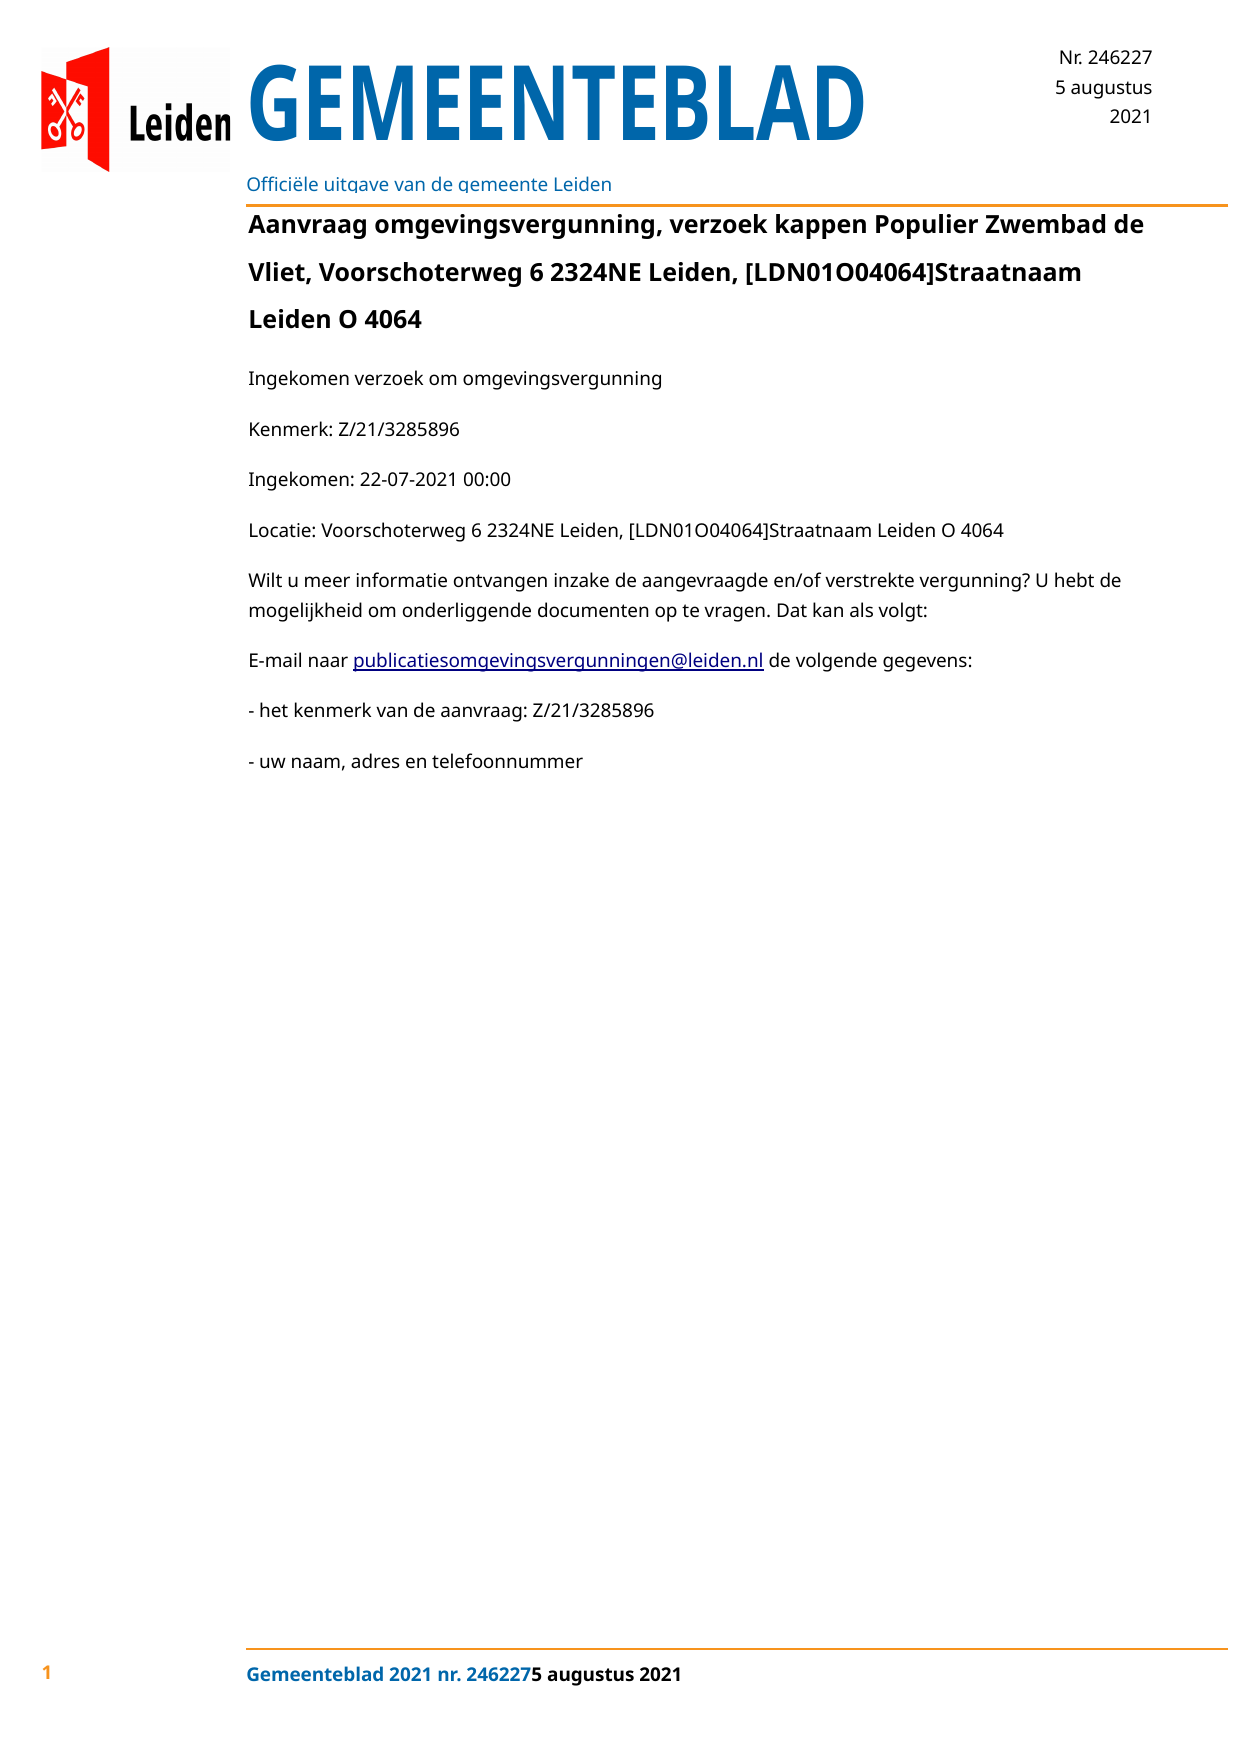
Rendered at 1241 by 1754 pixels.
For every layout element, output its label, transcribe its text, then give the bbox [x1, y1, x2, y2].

text Wilt u meer informatie ontvangen inzake de aangevraagde en/of verstrekte vergunning? U hebt de mogelijkheid om onderliggende documenten op te vragen. Dat kan als volgt: [248, 567, 1152, 622]
text Ingekomen verzoek om omgevingsvergunning [248, 366, 1152, 391]
picture [41, 47, 231, 172]
text Ingekomen: 22-07-2021 00:00 [248, 466, 1152, 492]
text - uw naam, adres en telefoonnummer [248, 748, 1152, 774]
text E-mail naar publicatiesomgevingsvergunningen@leiden.nl de volgende gegevens: [248, 647, 1152, 673]
text Aanvraag omgevingsvergunning, verzoek kappen Populier Zwembad de Vliet, Voorschoterweg 6 2324NE Leiden, [LDN01O04064]Straatnaam Leiden O 4064 [248, 207, 1152, 336]
text - het kenmerk van de aanvraag: Z/21/3285896 [248, 698, 1152, 723]
text Kenmerk: Z/21/3285896 [248, 416, 1152, 442]
text Locatie: Voorschoterweg 6 2324NE Leiden, [LDN01O04064]Straatnaam Leiden O 4064 [248, 517, 1152, 542]
